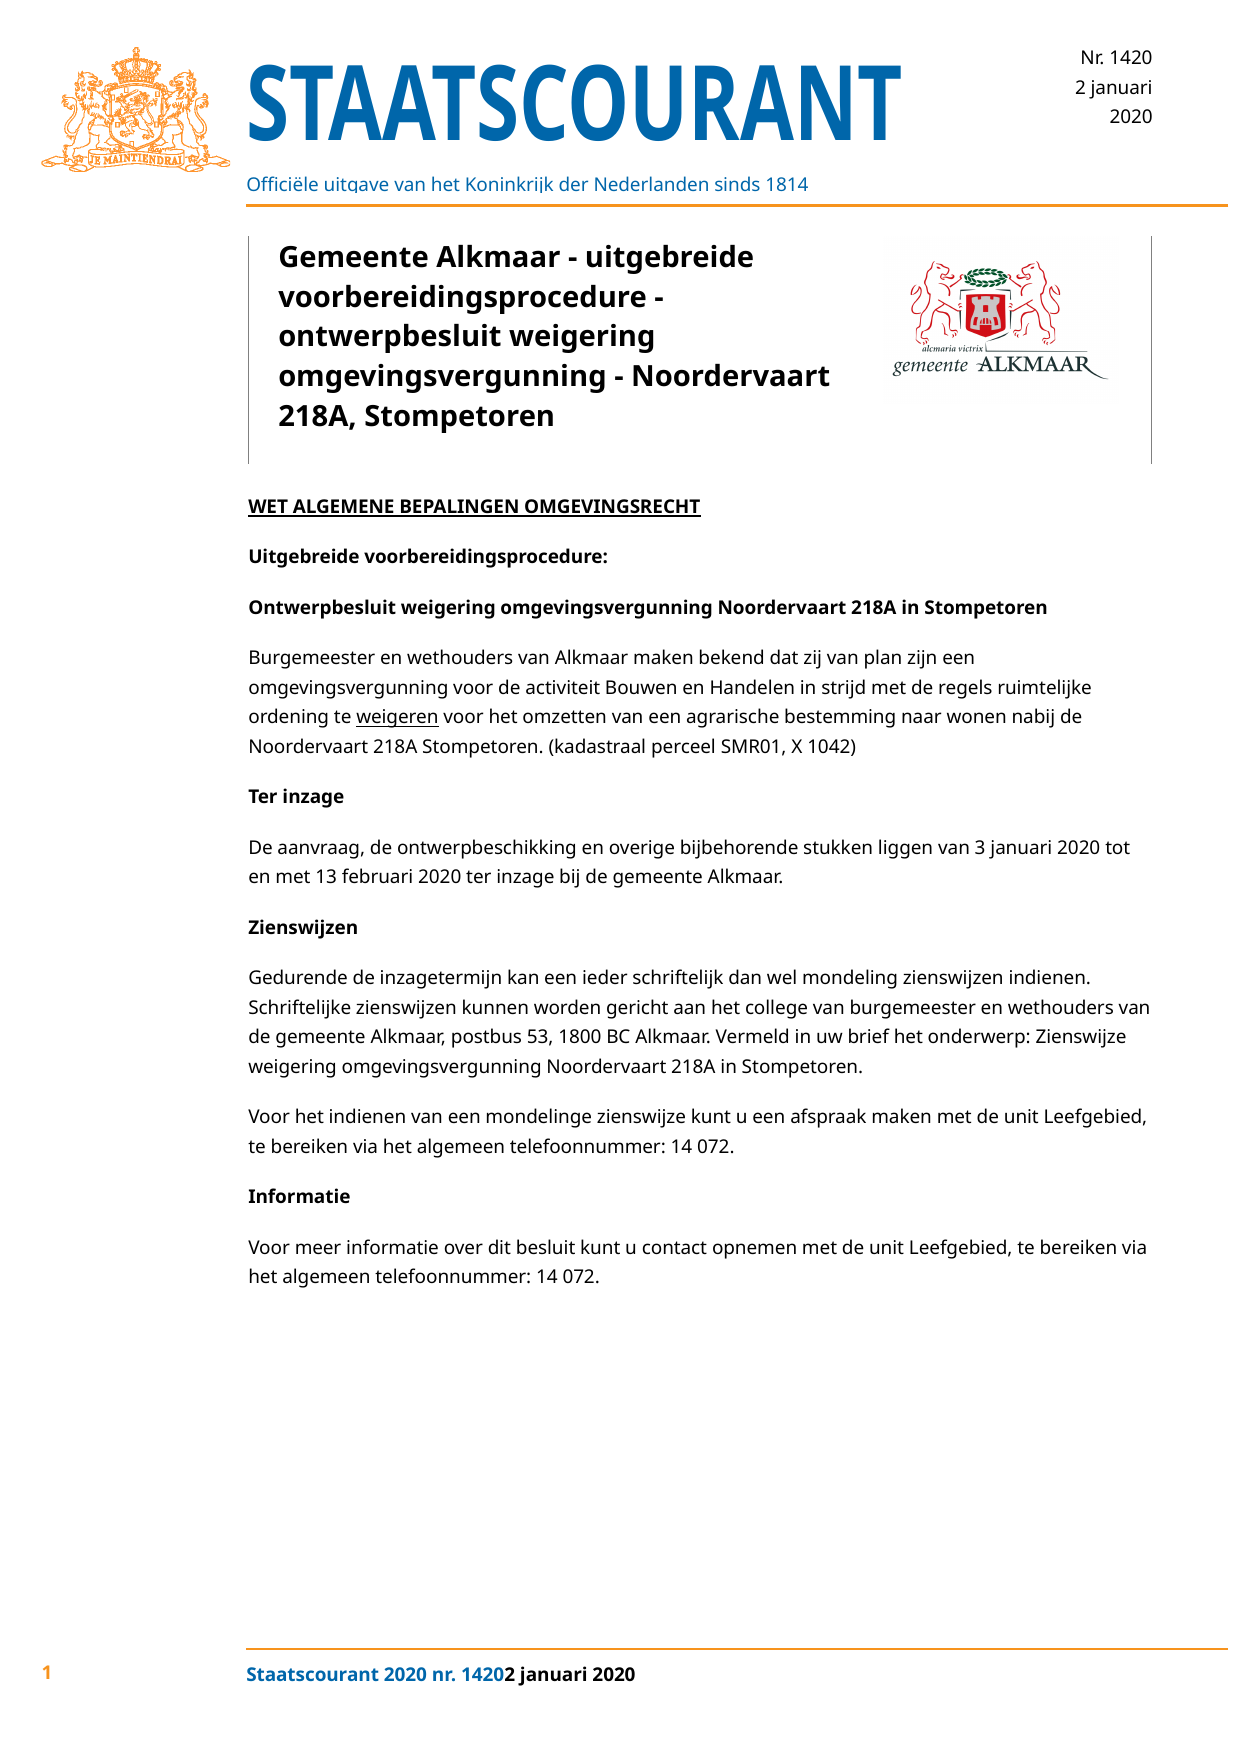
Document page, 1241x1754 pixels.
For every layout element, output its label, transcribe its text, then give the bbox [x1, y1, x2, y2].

text Voor meer informatie over dit besluit kunt u contact opnemen met de unit Leefgebied, te bereiken via het algemeen telefoonnummer: 14 072. [248, 1234, 1152, 1289]
text Ontwerpbesluit weigering omgevingsvergunning Noordervaart 218A in Stompetoren [248, 594, 1152, 620]
picture [882, 236, 1119, 404]
text Informatie [248, 1184, 1152, 1209]
text Gedurende de inzagetermijn kan een ieder schriftelijk dan wel mondeling zienswijzen indienen. Schriftelijke zienswijzen kunnen worden gericht aan het college van burgemeester en wethouders van de gemeente Alkmaar, postbus 53, 1800 BC Alkmaar. Vermeld in uw brief het onderwerp: Zienswijze weigering omgevingsvergunning Noordervaart 218A in Stompetoren. [248, 964, 1152, 1079]
text Ter inzage [248, 784, 1152, 809]
picture [41, 47, 231, 172]
table_header [850, 236, 1151, 464]
table_header Gemeente Alkmaar - uitgebreide voorbereidingsprocedure - ontwerpbesluit weigering omgevingsvergunning - Noordervaart 218A, Stompetoren [249, 236, 850, 464]
text Zienswijzen [248, 914, 1152, 940]
text WET ALGEMENE BEPALINGEN OMGEVINGSRECHT [248, 493, 1152, 519]
text Uitgebreide voorbereidingsprocedure: [248, 544, 1152, 569]
text Voor het indienen van een mondelinge zienswijze kunt u een afspraak maken met de unit Leefgebied, te bereiken via het algemeen telefoonnummer: 14 072. [248, 1104, 1152, 1159]
text Burgemeester en wethouders van Alkmaar maken bekend dat zij van plan zijn een omgevingsvergunning voor de activiteit Bouwen en Handelen in strijd met de regels ruimtelijke ordening te weigeren voor het omzetten van een agrarische bestemming naar wonen nabij de Noordervaart 218A Stompetoren. (kadastraal perceel SMR01, X 1042) [248, 644, 1152, 759]
text De aanvraag, de ontwerpbeschikking en overige bijbehorende stukken liggen van 3 januari 2020 tot en met 13 februari 2020 ter inzage bij de gemeente Alkmaar. [248, 834, 1152, 889]
